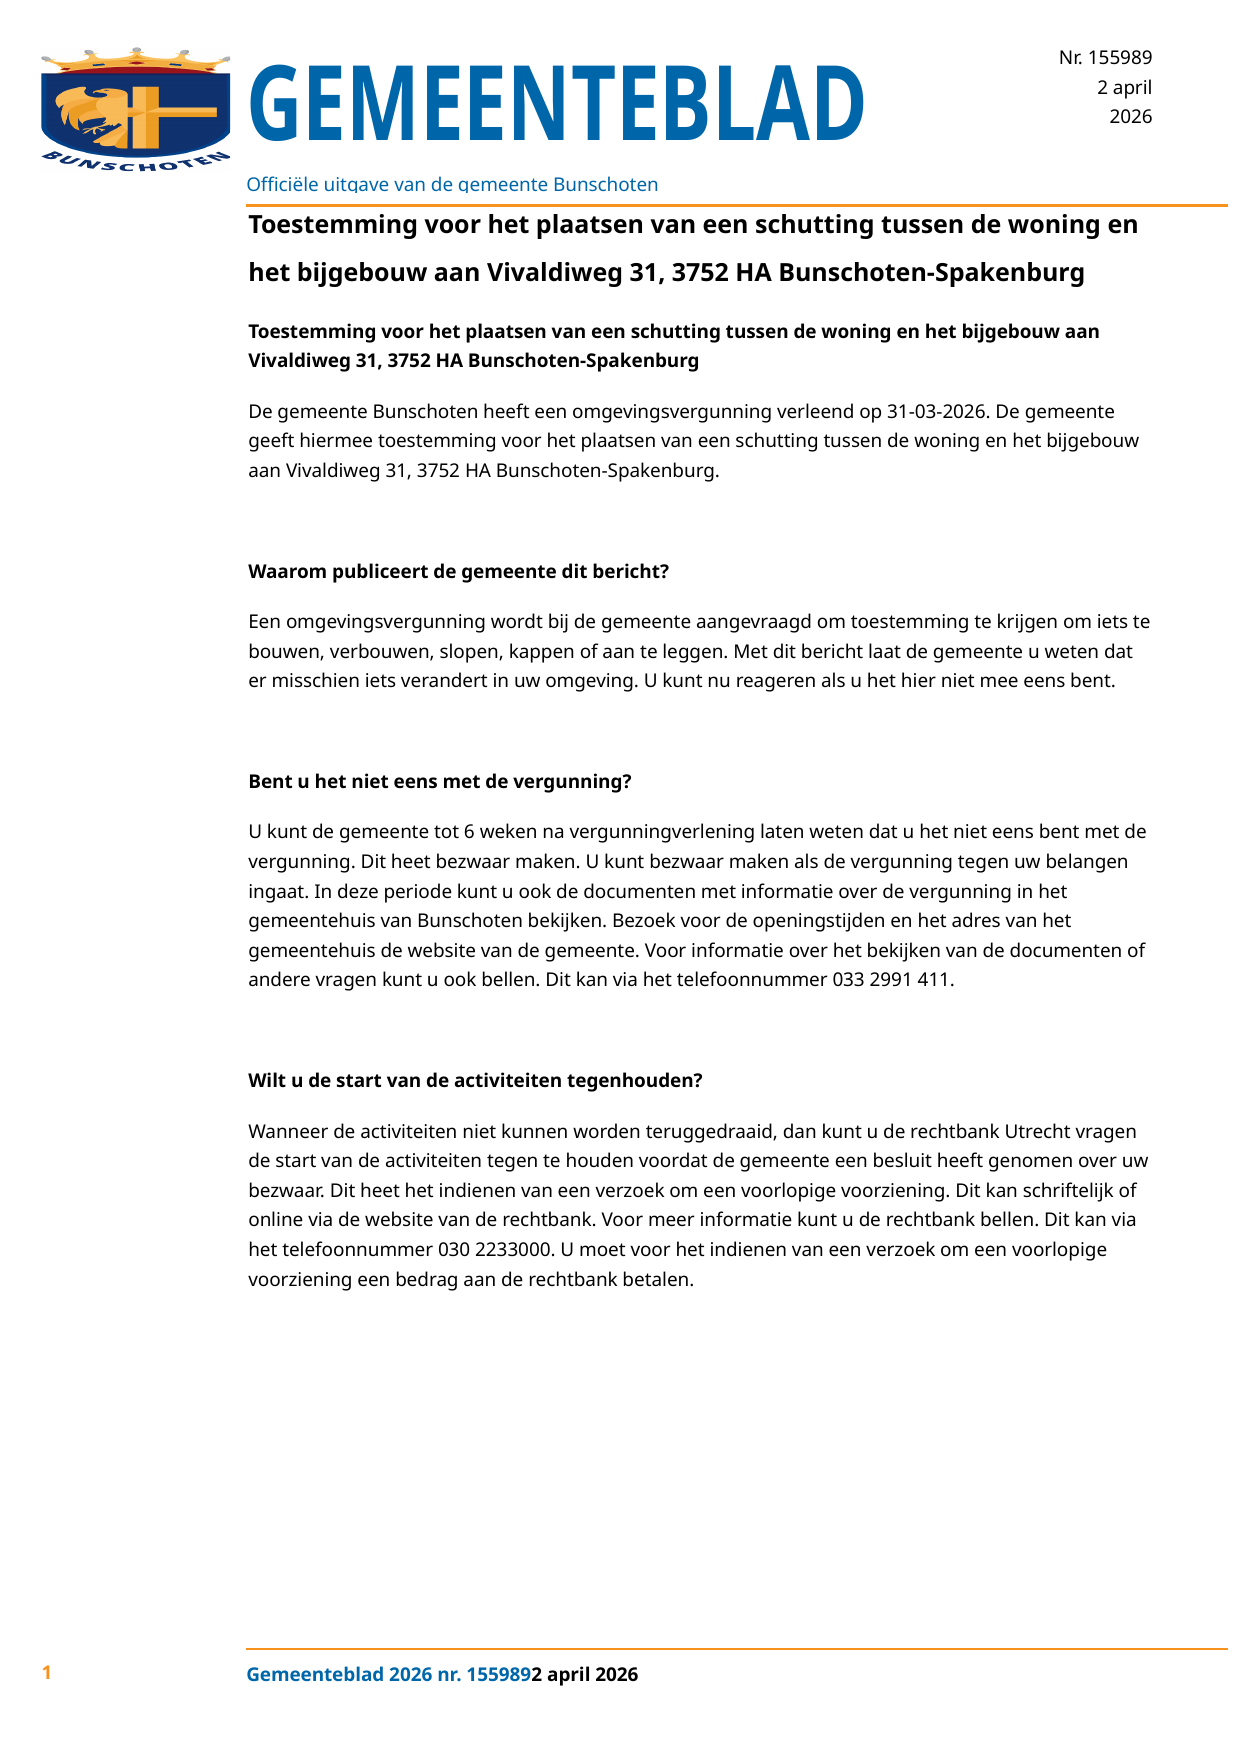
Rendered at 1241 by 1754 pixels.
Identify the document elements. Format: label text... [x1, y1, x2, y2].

picture [41, 47, 231, 172]
text Een omgevingsvergunning wordt bij de gemeente aangevraagd om toestemming te krijgen om iets te bouwen, verbouwen, slopen, kappen of aan te leggen. Met dit bericht laat de gemeente u weten dat er misschien iets verandert in uw omgeving. U kunt nu reageren als u het hier niet mee eens bent. [248, 608, 1152, 693]
text U kunt de gemeente tot 6 weken na vergunningverlening laten weten dat u het niet eens bent met de vergunning. Dit heet bezwaar maken. U kunt bezwaar maken als de vergunning tegen uw belangen ingaat. In deze periode kunt u ook de documenten met informatie over de vergunning in het gemeentehuis van Bunschoten bekijken. Bezoek voor de openingstijden en het adres van het gemeentehuis de website van de gemeente. Voor informatie over het bekijken van de documenten of andere vragen kunt u ook bellen. Dit kan via het telefoonnummer 033 2991 411. [248, 819, 1152, 992]
text Waarom publiceert de gemeente dit bericht? [248, 558, 1152, 584]
text Toestemming voor het plaatsen van een schutting tussen de woning en het bijgebouw aan Vivaldiweg 31, 3752 HA Bunschoten-Spakenburg [248, 207, 1152, 288]
text Wanneer de activiteiten niet kunnen worden teruggedraaid, dan kunt u de rechtbank Utrecht vragen de start van de activiteiten tegen te houden voordat de gemeente een besluit heeft genomen over uw bezwaar. Dit heet het indienen van een verzoek om een voorlopige voorziening. Dit kan schriftelijk of online via de website van de rechtbank. Voor meer informatie kunt u de rechtbank bellen. Dit kan via het telefoonnummer 030 2233000. U moet voor het indienen van een verzoek om een voorlopige voorziening een bedrag aan de rechtbank betalen. [248, 1118, 1152, 1292]
text De gemeente Bunschoten heeft een omgevingsvergunning verleend op 31-03-2026. De gemeente geeft hiermee toestemming voor het plaatsen van een schutting tussen de woning en het bijgebouw aan Vivaldiweg 31, 3752 HA Bunschoten-Spakenburg. [248, 398, 1152, 483]
text Wilt u de start van de activiteiten tegenhouden? [248, 1067, 1152, 1093]
text Bent u het niet eens met de vergunning? [248, 768, 1152, 794]
text Toestemming voor het plaatsen van een schutting tussen de woning en het bijgebouw aan Vivaldiweg 31, 3752 HA Bunschoten-Spakenburg [248, 318, 1152, 373]
